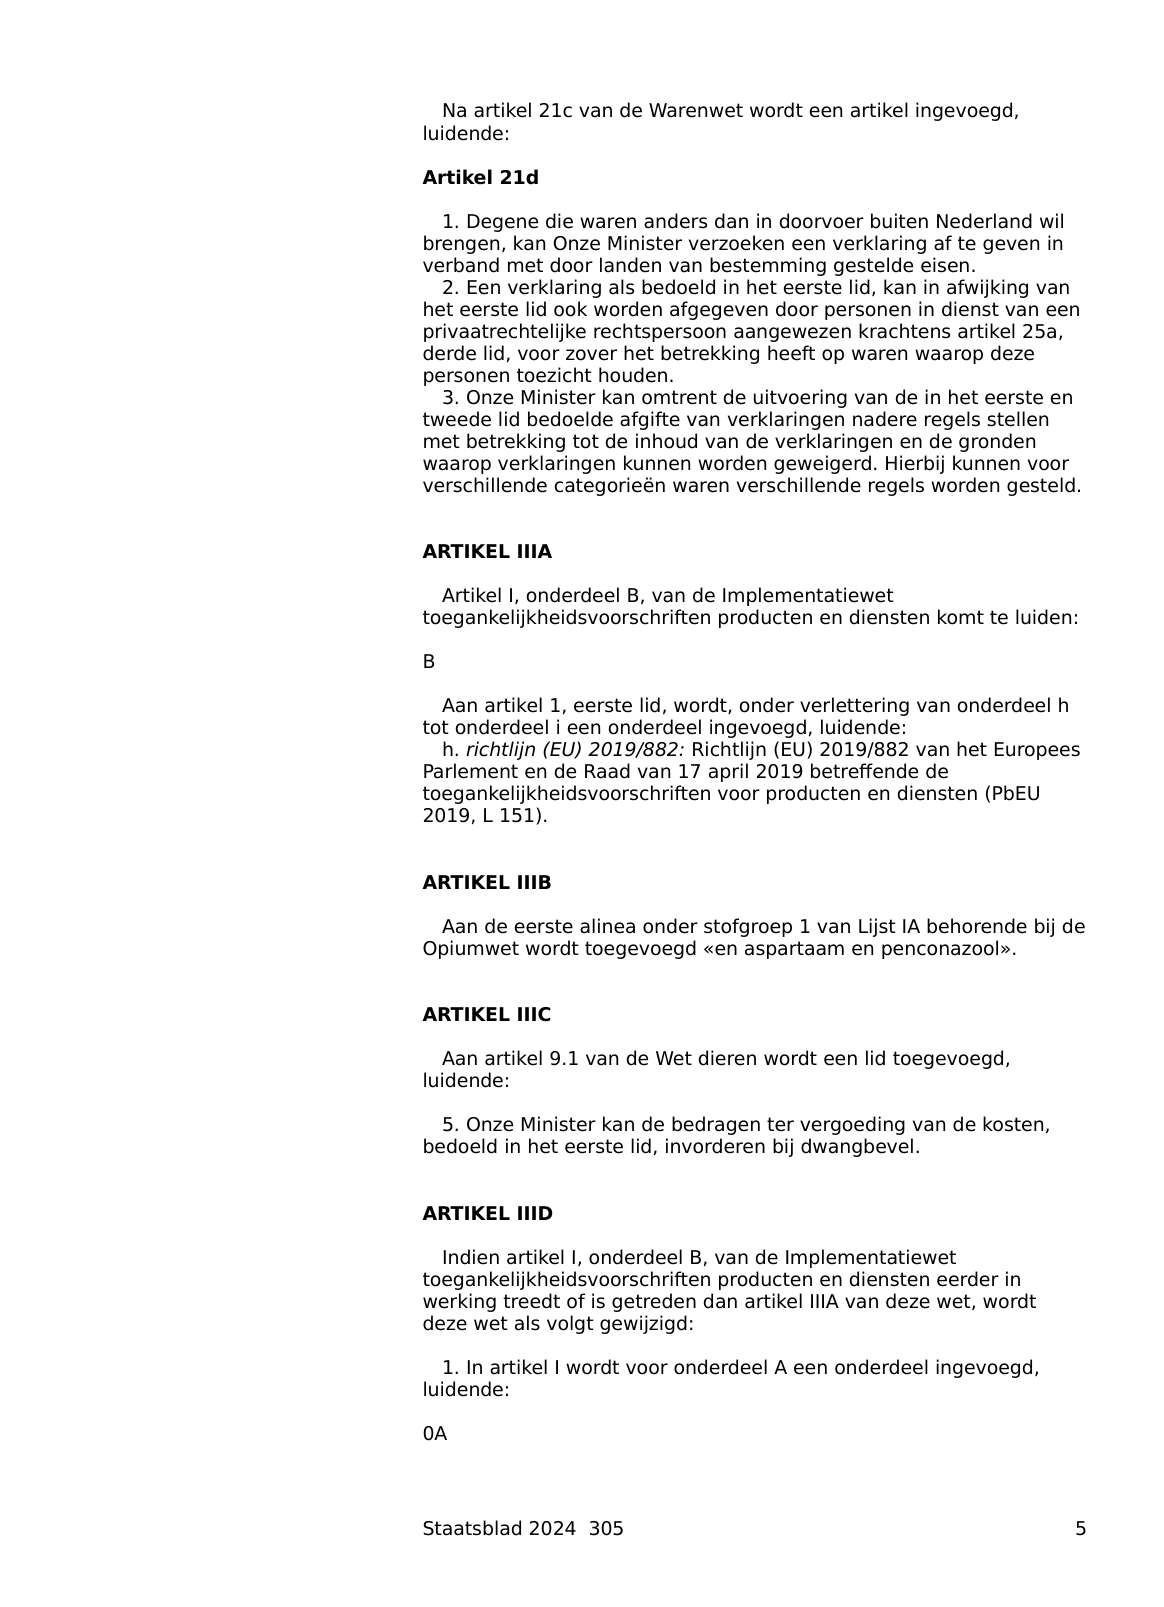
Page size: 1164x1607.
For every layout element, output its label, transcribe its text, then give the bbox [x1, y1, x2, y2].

text Artikel I, onderdeel B, van de Implementatiewet toegankelijkheidsvoorschriften producten en diensten komt te luiden: [422, 585, 1087, 629]
text Aan artikel 9.1 van de Wet dieren wordt een lid toegevoegd, luidende: [422, 1048, 1087, 1092]
text Aan de eerste alinea onder stofgroep 1 van Lijst IA behorende bij de Opiumwet wordt toegevoegd «en aspartaam en penconazool». [422, 916, 1087, 960]
subtitle ARTIKEL IIIC [422, 1004, 1087, 1026]
text h. richtlijn (EU) 2019/882: Richtlijn (EU) 2019/882 van het Europees Parlement en de Raad van 17 april 2019 betreffende de toegankelijkheidsvoorschriften voor producten en diensten (PbEU 2019, L 151). [422, 739, 1087, 827]
subtitle Artikel 21d [422, 167, 1087, 188]
text Indien artikel I, onderdeel B, van de Implementatiewet toegankelijkheidsvoorschriften producten en diensten eerder in werking treedt of is getreden dan artikel IIIA van deze wet, wordt deze wet als volgt gewijzigd: [422, 1247, 1087, 1335]
subtitle ARTIKEL IIIA [422, 541, 1087, 563]
subtitle ARTIKEL IIID [422, 1203, 1087, 1225]
text 3. Onze Minister kan omtrent de uitvoering van de in het eerste en tweede lid bedoelde afgifte van verklaringen nadere regels stellen met betrekking tot de inhoud van de verklaringen en de gronden waarop verklaringen kunnen worden geweigerd. Hierbij kunnen voor verschillende categorieën waren verschillende regels worden gesteld. [422, 387, 1087, 496]
text 2. Een verklaring als bedoeld in het eerste lid, kan in afwijking van het eerste lid ook worden afgegeven door personen in dienst van een privaatrechtelijke rechtspersoon aangewezen krachtens artikel 25a, derde lid, voor zover het betrekking heeft op waren waarop deze personen toezicht houden. [422, 277, 1087, 387]
text 1. In artikel I wordt voor onderdeel A een onderdeel ingevoegd, luidende: [422, 1357, 1087, 1401]
text Aan artikel 1, eerste lid, wordt, onder verlettering van onderdeel h tot onderdeel i een onderdeel ingevoegd, luidende: [422, 695, 1087, 739]
text Na artikel 21c van de Warenwet wordt een artikel ingevoegd, luidende: [422, 100, 1087, 144]
text 0A [422, 1423, 1087, 1445]
text 1. Degene die waren anders dan in doorvoer buiten Nederland wil brengen, kan Onze Minister verzoeken een verklaring af te geven in verband met door landen van bestemming gestelde eisen. [422, 211, 1087, 277]
text 5. Onze Minister kan de bedragen ter vergoeding van de kosten, bedoeld in het eerste lid, invorderen bij dwangbevel. [422, 1114, 1087, 1158]
subtitle ARTIKEL IIIB [422, 872, 1087, 893]
text B [422, 651, 1087, 673]
